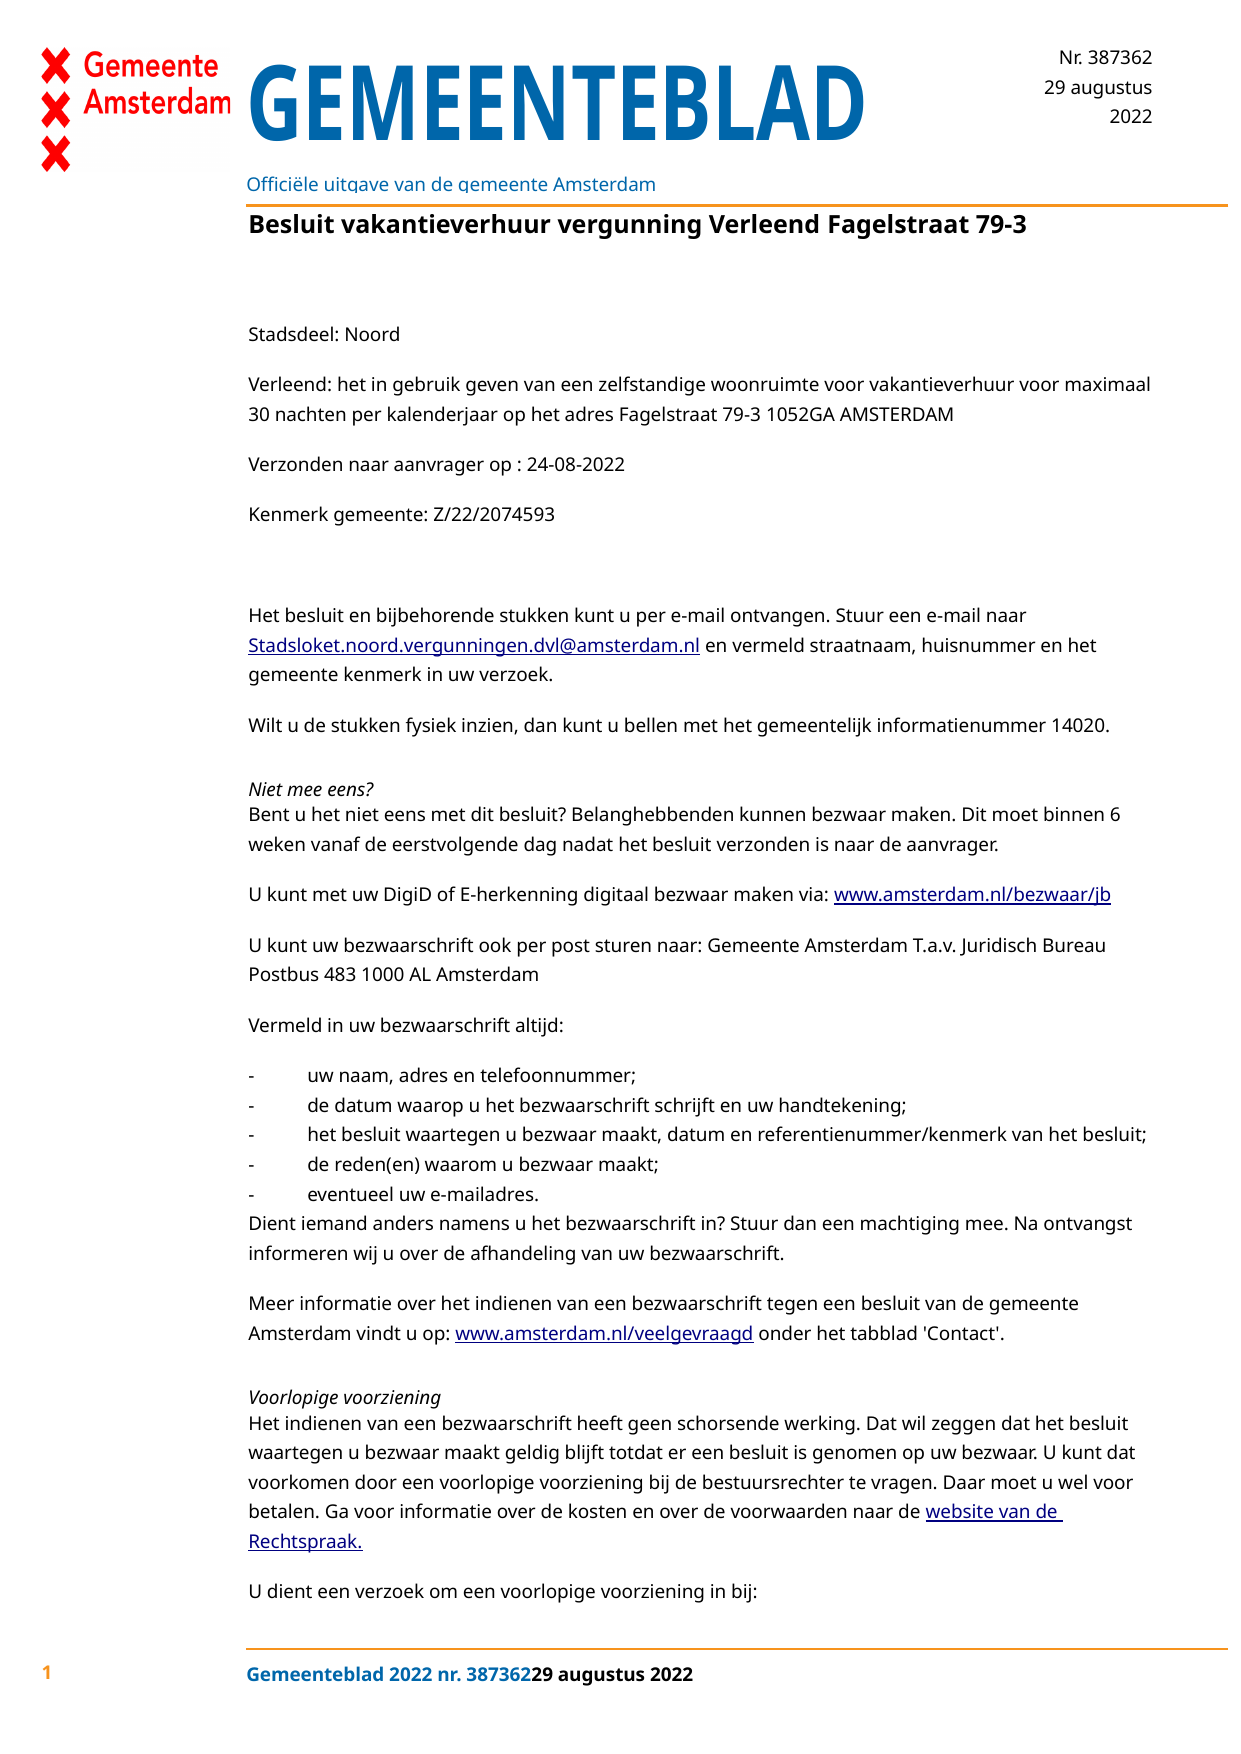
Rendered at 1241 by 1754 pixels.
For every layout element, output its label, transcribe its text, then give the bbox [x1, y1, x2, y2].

text Bent u het niet eens met dit besluit? Belanghebbenden kunnen bezwaar maken. Dit moet binnen 6 weken vanaf de eerstvolgende dag nadat het besluit verzonden is naar de aanvrager. [248, 802, 1152, 857]
text Dient iemand anders namens u het bezwaarschrift in? Stuur dan een machtiging mee. Na ontvangst informeren wij u over de afhandeling van uw bezwaarschrift. [248, 1210, 1152, 1266]
text Besluit vakantieverhuur vergunning Verleend Fagelstraat 79-3 [248, 207, 1152, 241]
text Vermeld in uw bezwaarschrift altijd: [248, 1012, 1152, 1038]
text Niet mee eens? [248, 776, 1152, 802]
text Meer informatie over het indienen van een bezwaarschrift tegen een besluit van de gemeente Amsterdam vindt u op: www.amsterdam.nl/veelgevraagd onder het tabblad 'Contact'. [248, 1290, 1152, 1346]
text Kenmerk gemeente: Z/22/2074593 [248, 502, 1152, 527]
text Voorlopige voorziening [248, 1384, 1152, 1410]
text U dient een verzoek om een voorlopige voorziening in bij: [248, 1578, 1152, 1604]
text Verzonden naar aanvrager op : 24-08-2022 [248, 451, 1152, 477]
list uw naam, adres en telefoonnummer; [248, 1062, 1152, 1088]
list eventueel uw e-mailadres. [248, 1181, 1152, 1207]
picture [41, 47, 231, 172]
text Verleend: het in gebruik geven van een zelfstandige woonruimte voor vakantieverhuur voor maximaal 30 nachten per kalenderjaar op het adres Fagelstraat 79-3 1052GA AMSTERDAM [248, 371, 1152, 426]
text Stadsdeel: Noord [248, 321, 1152, 346]
text Het indienen van een bezwaarschrift heeft geen schorsende werking. Dat wil zeggen dat het besluit waartegen u bezwaar maakt geldig blijft totdat er een besluit is genomen op uw bezwaar. U kunt dat voorkomen door een voorlopige voorziening bij de bestuursrechter te vragen. Daar moet u wel voor betalen. Ga voor informatie over de kosten en over de voorwaarden naar de website van de Rechtspraak. [248, 1410, 1152, 1554]
text U kunt met uw DigiD of E-herkenning digitaal bezwaar maken via: www.amsterdam.nl/bezwaar/jb [248, 882, 1152, 907]
list de datum waarop u het bezwaarschrift schrijft en uw handtekening; [248, 1092, 1152, 1118]
text Wilt u de stukken fysiek inzien, dan kunt u bellen met het gemeentelijk informatienummer 14020. [248, 712, 1152, 738]
text U kunt uw bezwaarschrift ook per post sturen naar: Gemeente Amsterdam T.a.v. Juridisch Bureau Postbus 483 1000 AL Amsterdam [248, 932, 1152, 987]
text Het besluit en bijbehorende stukken kunt u per e-mail ontvangen. Stuur een e-mail naar Stadsloket.noord.vergunningen.dvl@amsterdam.nl en vermeld straatnaam, huisnummer en het gemeente kenmerk in uw verzoek. [248, 602, 1152, 687]
list de reden(en) waarom u bezwaar maakt; [248, 1151, 1152, 1177]
list het besluit waartegen u bezwaar maakt, datum en referentienummer/kenmerk van het besluit; [248, 1122, 1152, 1147]
